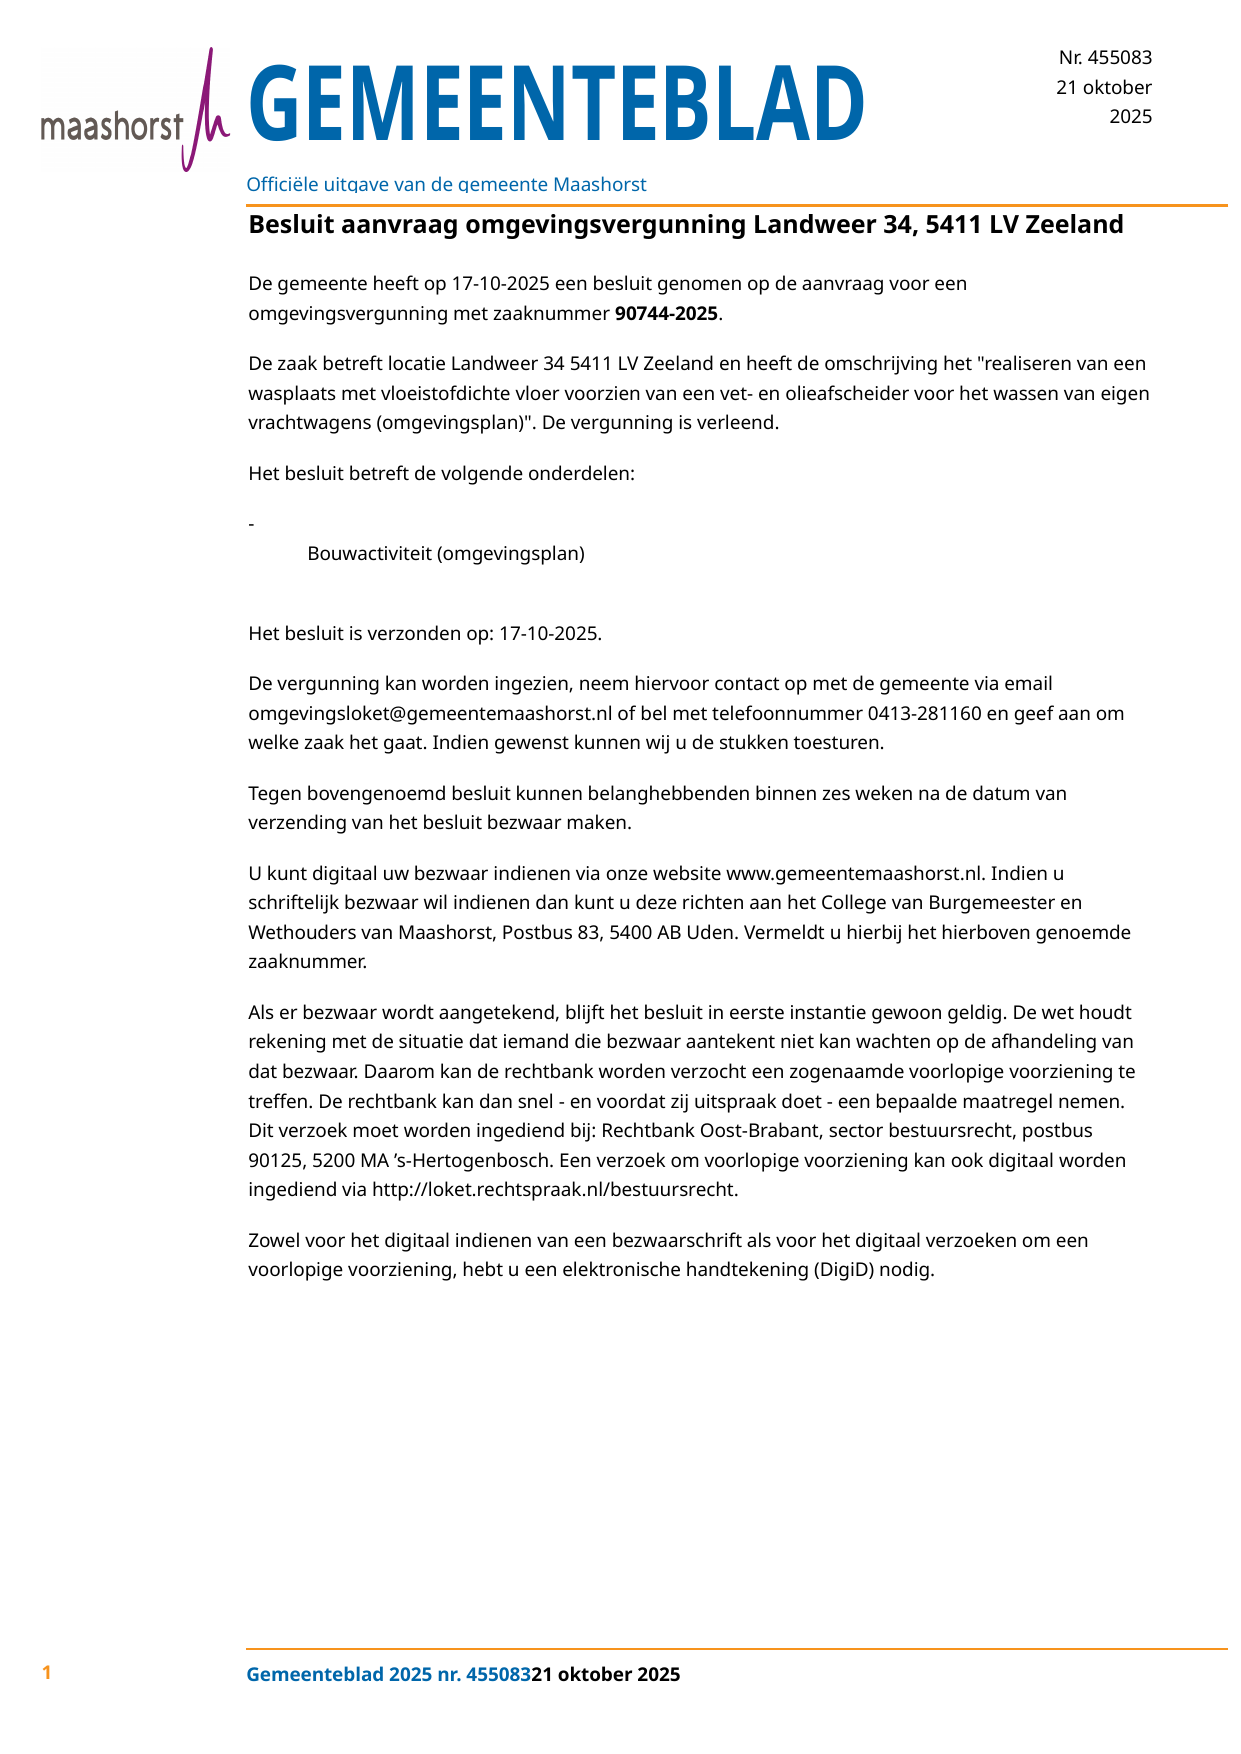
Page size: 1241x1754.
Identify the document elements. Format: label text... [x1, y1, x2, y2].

text Zowel voor het digitaal indienen van een bezwaarschrift als voor het digitaal verzoeken om een voorlopige voorziening, hebt u een elektronische handtekening (DigiD) nodig. [248, 1227, 1152, 1282]
text De zaak betreft locatie Landweer 34 5411 LV Zeeland en heeft de omschrijving het "realiseren van een wasplaats met vloeistofdichte vloer voorzien van een vet- en olieafscheider voor het wassen van eigen vrachtwagens (omgevingsplan)". De vergunning is verleend. [248, 350, 1152, 435]
text Het besluit betreft de volgende onderdelen: [248, 460, 1152, 486]
text De gemeente heeft op 17-10-2025 een besluit genomen op de aanvraag voor een omgevingsvergunning met zaaknummer 90744-2025. [248, 270, 1152, 326]
text Tegen bovengenoemd besluit kunnen belanghebbenden binnen zes weken na de datum van verzending van het besluit bezwaar maken. [248, 780, 1152, 835]
text Als er bezwaar wordt aangetekend, blijft het besluit in eerste instantie gewoon geldig. De wet houdt rekening met de situatie dat iemand die bezwaar aantekent niet kan wachten op de afhandeling van dat bezwaar. Daarom kan de rechtbank worden verzocht een zogenaamde voorlopige voorziening te treffen. De rechtbank kan dan snel - en voordat zij uitspraak doet - een bepaalde maatregel nemen. Dit verzoek moet worden ingediend bij: Rechtbank Oost-Brabant, sector bestuursrecht, postbus 90125, 5200 MA ’s-Hertogenbosch. Een verzoek om voorlopige voorziening kan ook digitaal worden ingediend via http://loket.rechtspraak.nl/bestuursrecht. [248, 999, 1152, 1202]
list Bouwactiviteit (omgevingsplan) [248, 540, 1152, 566]
text U kunt digitaal uw bezwaar indienen via onze website www.gemeentemaashorst.nl. Indien u schriftelijk bezwaar wil indienen dan kunt u deze richten aan het College van Burgemeester en Wethouders van Maashorst, Postbus 83, 5400 AB Uden. Vermeldt u hierbij het hierboven genoemde zaaknummer. [248, 860, 1152, 974]
text Het besluit is verzonden op: 17-10-2025. [248, 620, 1152, 646]
text De vergunning kan worden ingezien, neem hiervoor contact op met de gemeente via email omgevingsloket@gemeentemaashorst.nl of bel met telefoonnummer 0413-281160 en geef aan om welke zaak het gaat. Indien gewenst kunnen wij u de stukken toesturen. [248, 670, 1152, 755]
text Besluit aanvraag omgevingsvergunning Landweer 34, 5411 LV Zeeland [248, 207, 1152, 241]
picture [41, 47, 231, 172]
